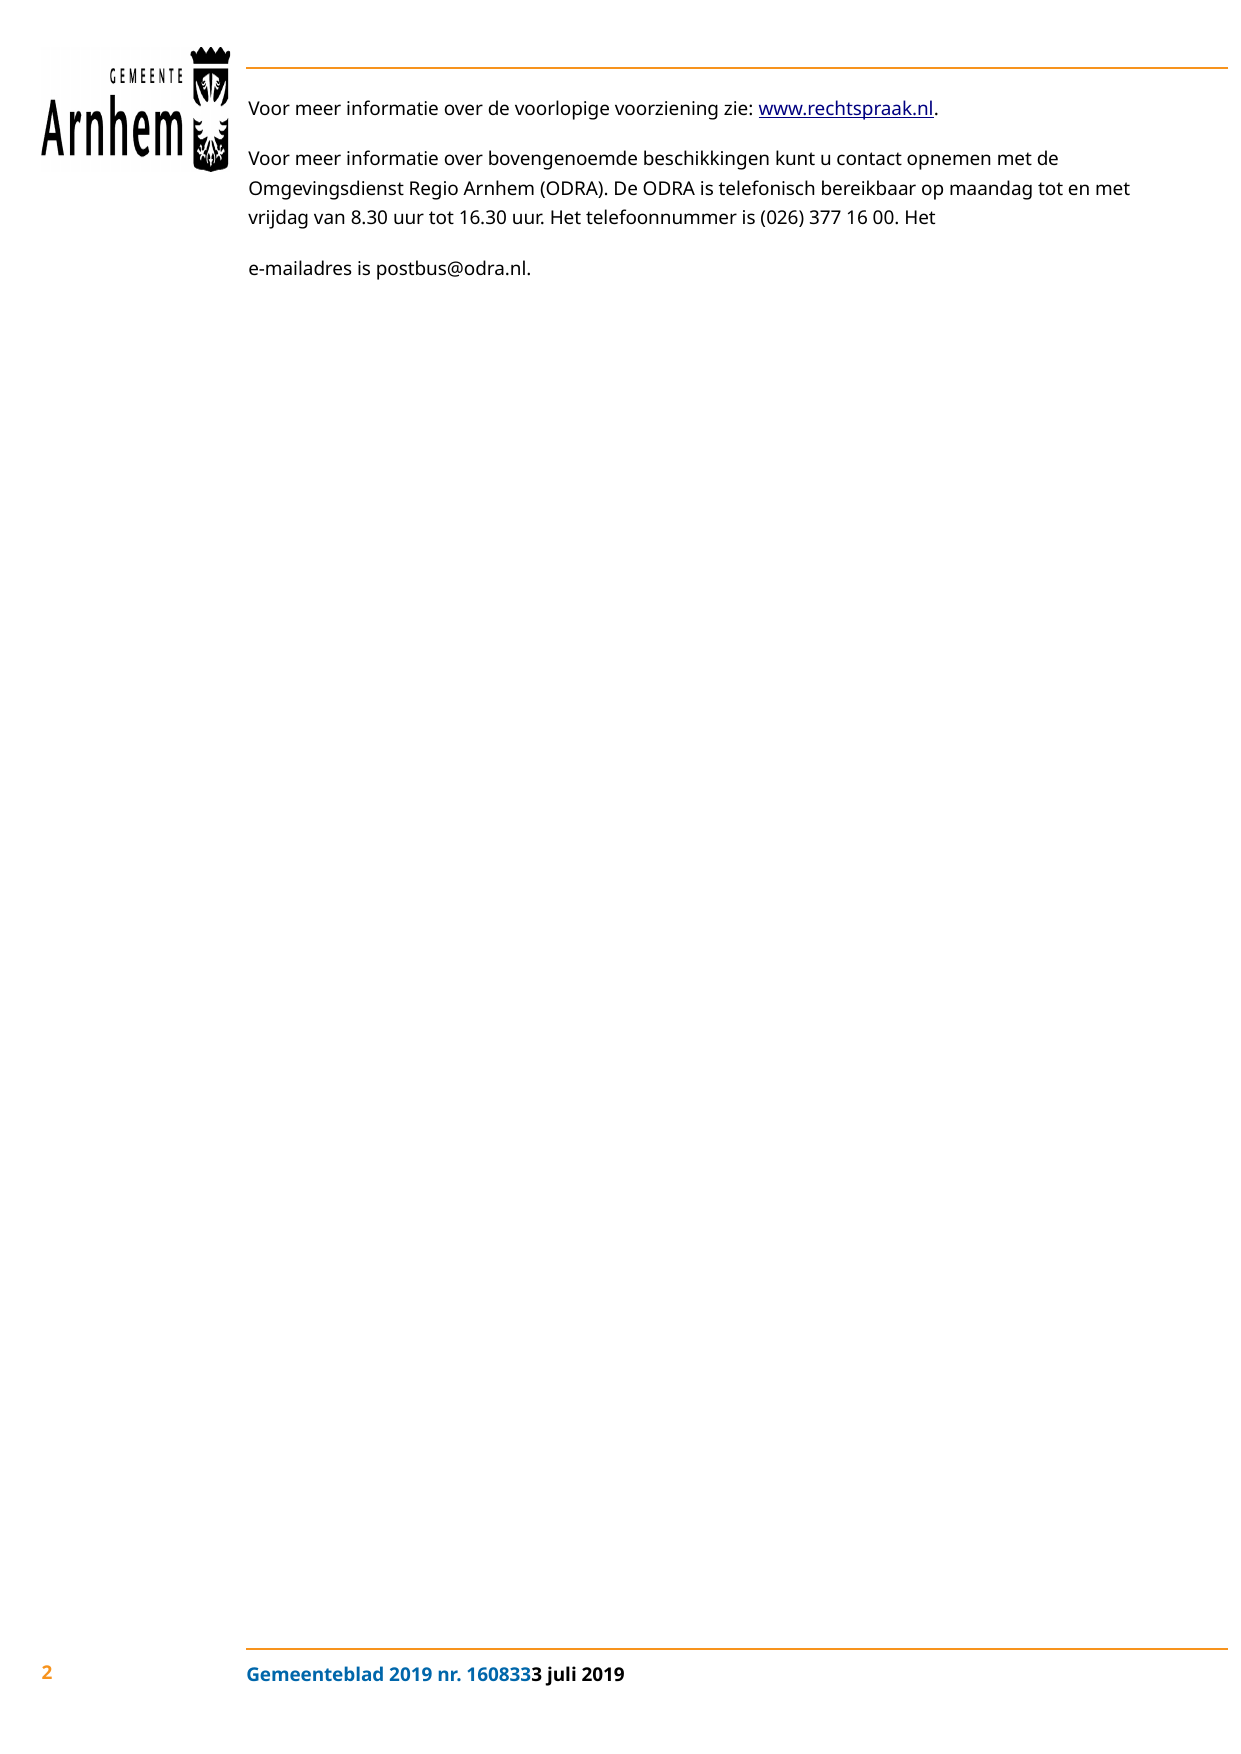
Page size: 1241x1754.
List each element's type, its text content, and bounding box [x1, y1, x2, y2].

text Voor meer informatie over bovengenoemde beschikkingen kunt u contact opnemen met de Omgevingsdienst Regio Arnhem (ODRA). De ODRA is telefonisch bereikbaar op maandag tot en met vrijdag van 8.30 uur tot 16.30 uur. Het telefoonnummer is (026) 377 16 00. Het [248, 145, 1152, 230]
text e-mailadres is postbus@odra.nl. [248, 255, 1152, 281]
picture [41, 47, 231, 172]
text Voor meer informatie over de voorlopige voorziening zie: www.rechtspraak.nl. [248, 95, 1152, 121]
